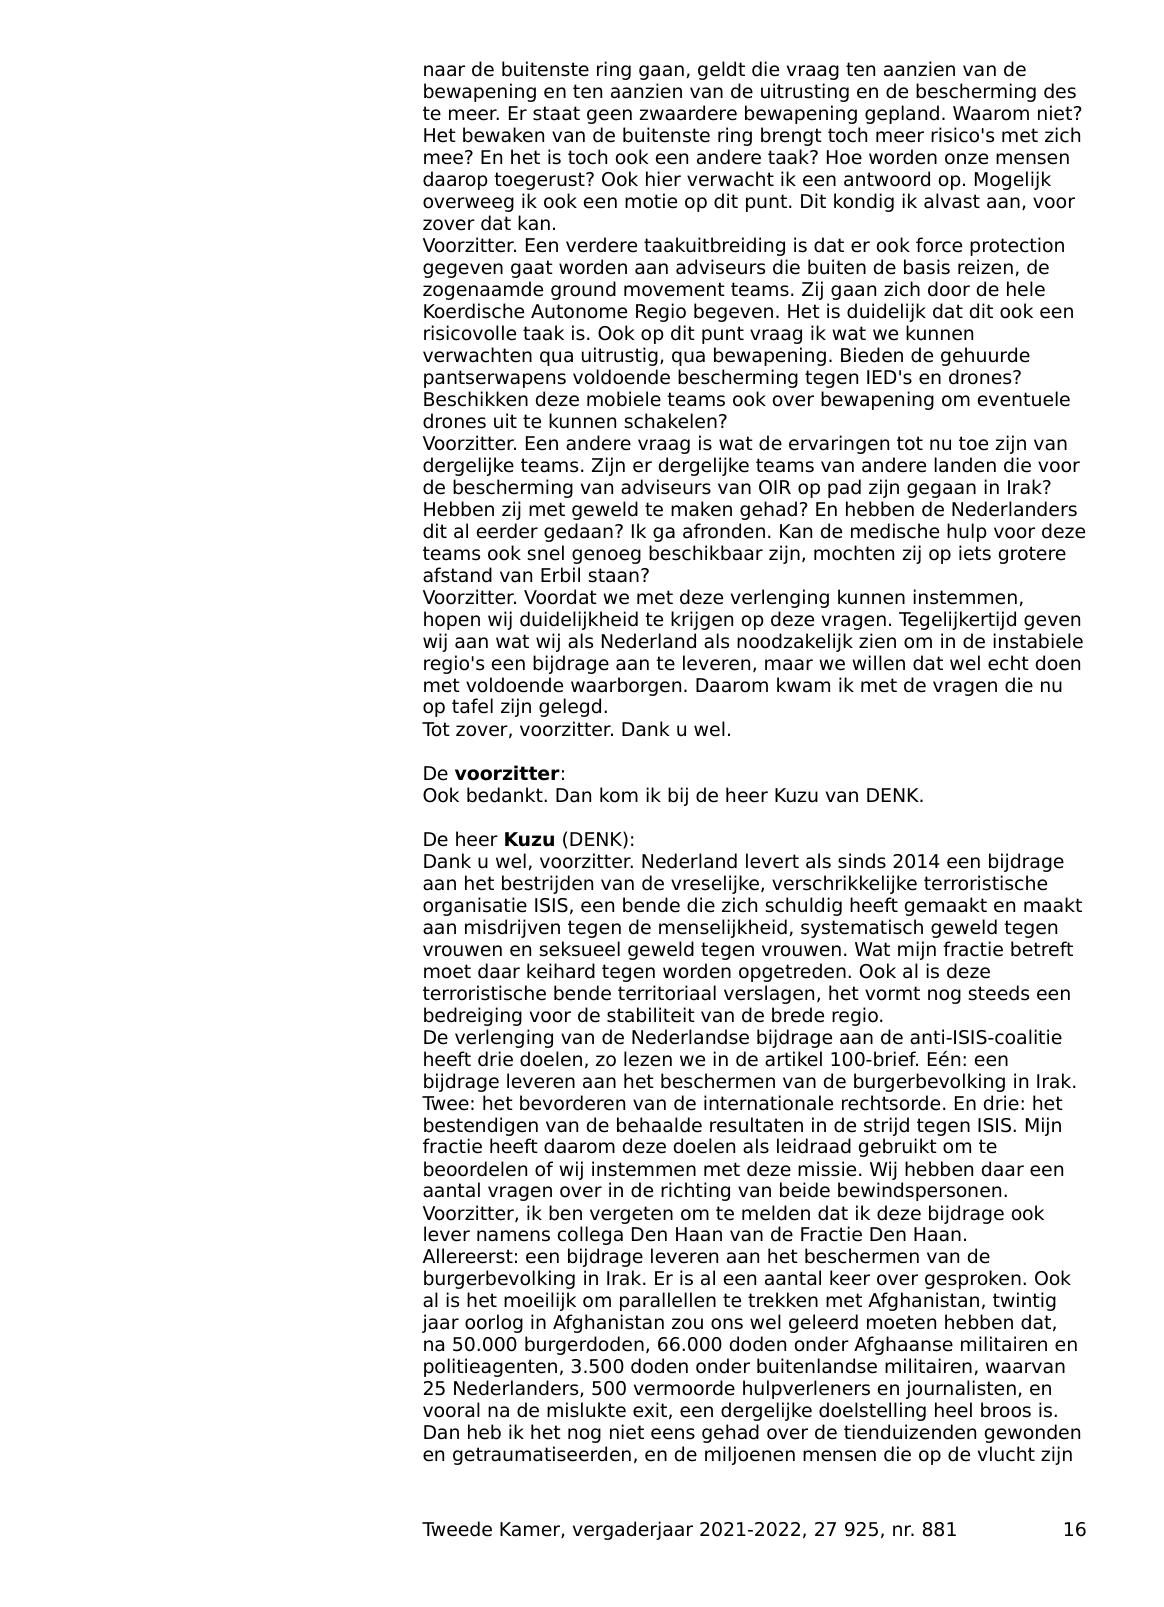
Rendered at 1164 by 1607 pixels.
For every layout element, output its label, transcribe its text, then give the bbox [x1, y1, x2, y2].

text Ook bedankt. Dan kom ik bij de heer Kuzu van DENK. [422, 784, 1087, 807]
text De heer Kuzu (DENK): [422, 829, 1087, 851]
text De voorzitter: [422, 763, 1087, 784]
text Voorzitter. Voordat we met deze verlenging kunnen instemmen, hopen wij duidelijkheid te krijgen op deze vragen. Tegelijkertijd geven wij aan wat wij als Nederland als noodzakelijk zien om in de instabiele regio's een bijdrage aan te leveren, maar we willen dat wel echt doen met voldoende waarborgen. Daarom kwam ik met de vragen die nu op tafel zijn gelegd. [422, 587, 1087, 718]
text naar de buitenste ring gaan, geldt die vraag ten aanzien van de bewapening en ten aanzien van de uitrusting en de bescherming des te meer. Er staat geen zwaardere bewapening gepland. Waarom niet? Het bewaken van de buitenste ring brengt toch meer risico's met zich mee? En het is toch ook een andere taak? Hoe worden onze mensen daarop toegerust? Ook hier verwacht ik een antwoord op. Mogelijk overweeg ik ook een motie op dit punt. Dit kondig ik alvast aan, voor zover dat kan. [422, 59, 1087, 235]
text Voorzitter, ik ben vergeten om te melden dat ik deze bijdrage ook lever namens collega Den Haan van de Fractie Den Haan. [422, 1202, 1087, 1246]
text Allereerst: een bijdrage leveren aan het beschermen van de burgerbevolking in Irak. Er is al een aantal keer over gesproken. Ook al is het moeilijk om parallellen te trekken met Afghanistan, twintig jaar oorlog in Afghanistan zou ons wel geleerd moeten hebben dat, na 50.000 burgerdoden, 66.000 doden onder Afghaanse militairen en politieagenten, 3.500 doden onder buitenlandse militairen, waarvan 25 Nederlanders, 500 vermoorde hulpverleners en journalisten, en vooral na de mislukte exit, een dergelijke doelstelling heel broos is. Dan heb ik het nog niet eens gehad over de tienduizenden gewonden en getraumatiseerden, en de miljoenen mensen die op de vlucht zijn [422, 1246, 1087, 1466]
text De verlenging van de Nederlandse bijdrage aan de anti-ISIS-coalitie heeft drie doelen, zo lezen we in de artikel 100-brief. Eén: een bijdrage leveren aan het beschermen van de burgerbevolking in Irak. Twee: het bevorderen van de internationale rechtsorde. En drie: het bestendigen van de behaalde resultaten in de strijd tegen ISIS. Mijn fractie heeft daarom deze doelen als leidraad gebruikt om te beoordelen of wij instemmen met deze missie. Wij hebben daar een aantal vragen over in de richting van beide bewindspersonen. [422, 1027, 1087, 1202]
text Voorzitter. Een verdere taakuitbreiding is dat er ook force protection gegeven gaat worden aan adviseurs die buiten de basis reizen, de zogenaamde ground movement teams. Zij gaan zich door de hele Koerdische Autonome Regio begeven. Het is duidelijk dat dit ook een risicovolle taak is. Ook op dit punt vraag ik wat we kunnen verwachten qua uitrustig, qua bewapening. Bieden de gehuurde pantserwapens voldoende bescherming tegen IED's en drones? Beschikken deze mobiele teams ook over bewapening om eventuele drones uit te kunnen schakelen? [422, 235, 1087, 433]
text Voorzitter. Een andere vraag is wat de ervaringen tot nu toe zijn van dergelijke teams. Zijn er dergelijke teams van andere landen die voor de bescherming van adviseurs van OIR op pad zijn gegaan in Irak? Hebben zij met geweld te maken gehad? En hebben de Nederlanders dit al eerder gedaan? Ik ga afronden. Kan de medische hulp voor deze teams ook snel genoeg beschikbaar zijn, mochten zij op iets grotere afstand van Erbil staan? [422, 433, 1087, 587]
text Dank u wel, voorzitter. Nederland levert als sinds 2014 een bijdrage aan het bestrijden van de vreselijke, verschrikkelijke terroristische organisatie ISIS, een bende die zich schuldig heeft gemaakt en maakt aan misdrijven tegen de menselijkheid, systematisch geweld tegen vrouwen en seksueel geweld tegen vrouwen. Wat mijn fractie betreft moet daar keihard tegen worden opgetreden. Ook al is deze terroristische bende territoriaal verslagen, het vormt nog steeds een bedreiging voor de stabiliteit van de brede regio. [422, 851, 1087, 1027]
text Tot zover, voorzitter. Dank u wel. [422, 718, 1087, 740]
